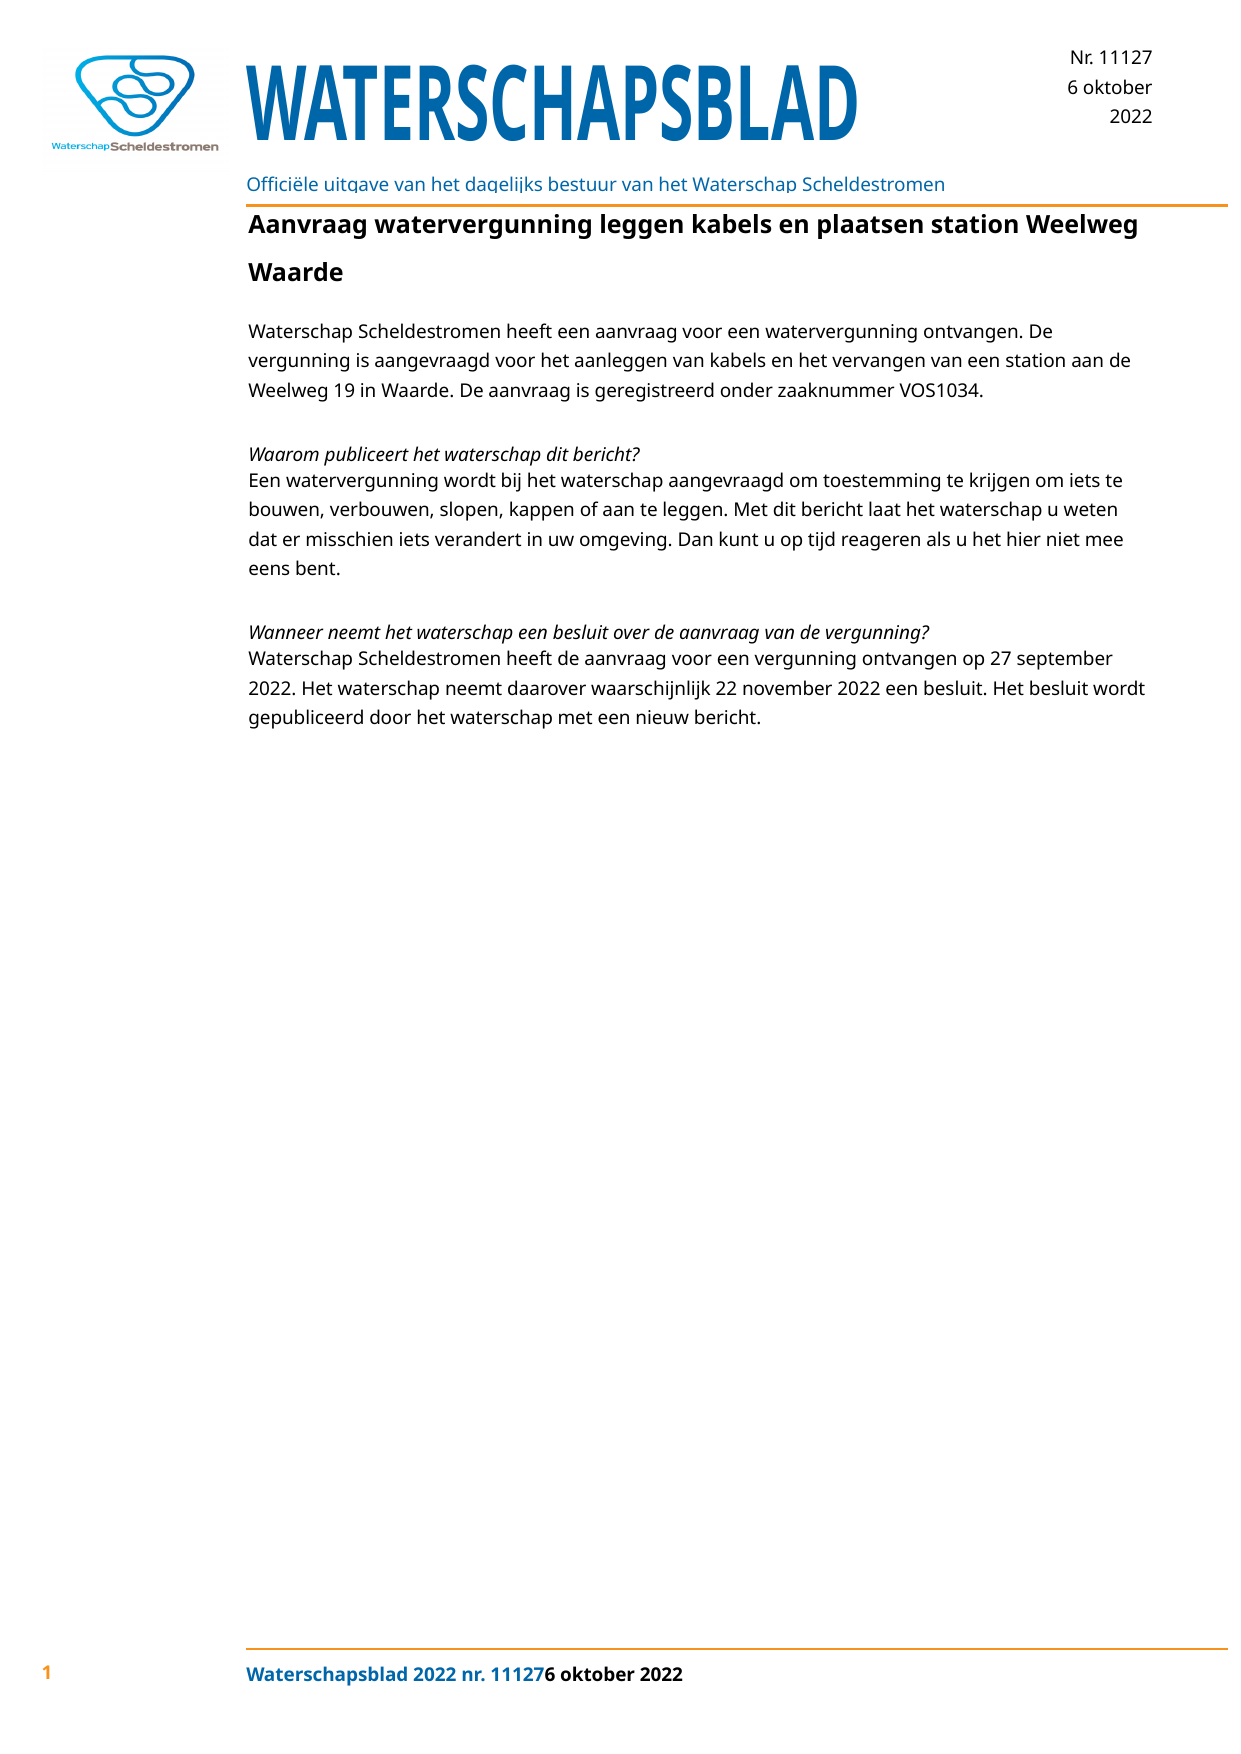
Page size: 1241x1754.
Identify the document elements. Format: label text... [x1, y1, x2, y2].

text Wanneer neemt het waterschap een besluit over de aanvraag van de vergunning? [248, 619, 1152, 645]
text Een watervergunning wordt bij het waterschap aangevraagd om toestemming te krijgen om iets te bouwen, verbouwen, slopen, kappen of aan te leggen. Met dit bericht laat het waterschap u weten dat er misschien iets verandert in uw omgeving. Dan kunt u op tijd reageren als u het hier niet mee eens bent. [248, 467, 1152, 581]
text Waarom publiceert het waterschap dit bericht? [248, 441, 1152, 467]
text Aanvraag watervergunning leggen kabels en plaatsen station Weelweg Waarde [248, 207, 1152, 288]
picture [41, 47, 231, 172]
text Waterschap Scheldestromen heeft de aanvraag voor een vergunning ontvangen op 27 september 2022. Het waterschap neemt daarover waarschijnlijk 22 november 2022 een besluit. Het besluit wordt gepubliceerd door het waterschap met een nieuw bericht. [248, 645, 1152, 730]
text Waterschap Scheldestromen heeft een aanvraag voor een watervergunning ontvangen. De vergunning is aangevraagd voor het aanleggen van kabels en het vervangen van een station aan de Weelweg 19 in Waarde. De aanvraag is geregistreerd onder zaaknummer VOS1034. [248, 318, 1152, 403]
